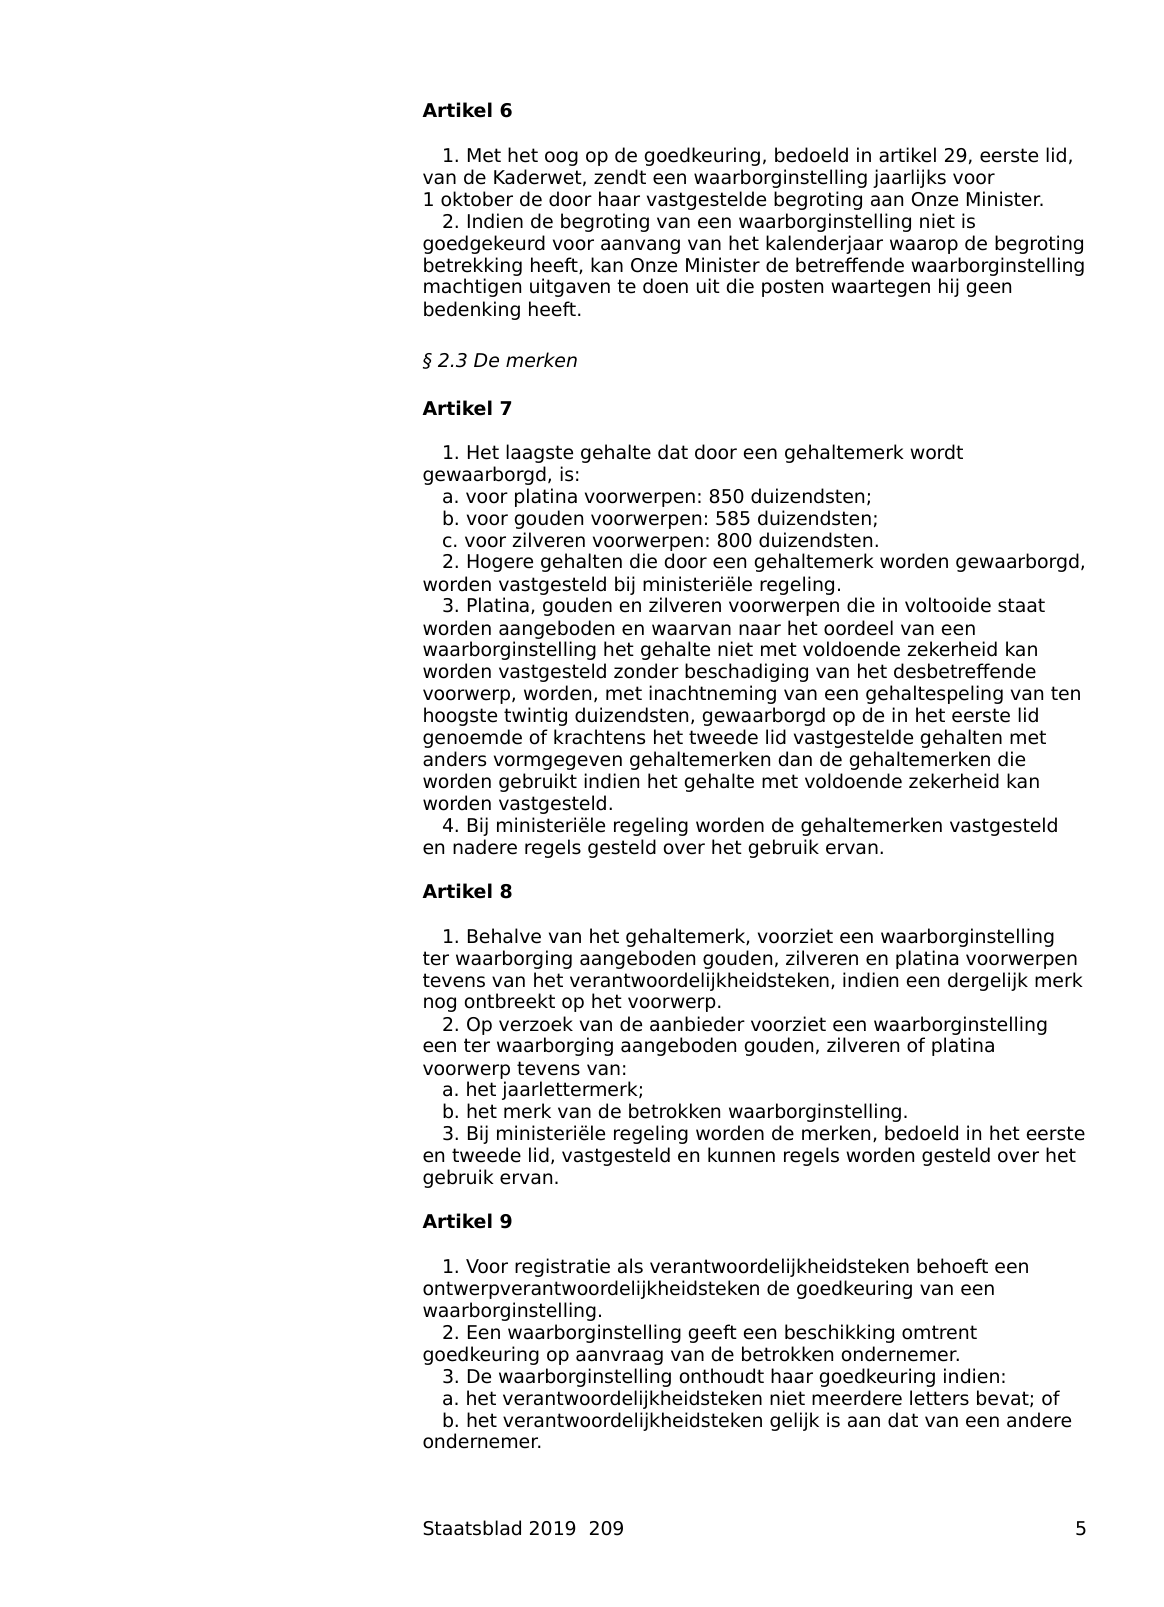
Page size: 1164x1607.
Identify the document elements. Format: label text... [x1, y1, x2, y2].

text 4. Bij ministeriële regeling worden de gehaltemerken vastgesteld en nadere regels gesteld over het gebruik ervan. [422, 815, 1087, 859]
text b. het merk van de betrokken waarborginstelling. [422, 1101, 1087, 1123]
subtitle Artikel 7 [422, 397, 1087, 419]
text 2. Op verzoek van de aanbieder voorziet een waarborginstelling een ter waarborging aangeboden gouden, zilveren of platina voorwerp tevens van: [422, 1013, 1087, 1079]
text 1. Behalve van het gehaltemerk, voorziet een waarborginstelling ter waarborging aangeboden gouden, zilveren en platina voorwerpen tevens van het verantwoordelijkheidsteken, indien een dergelijk merk nog ontbreekt op het voorwerp. [422, 926, 1087, 1013]
subtitle § 2.3 De merken [422, 350, 1087, 372]
text 3. Platina, gouden en zilveren voorwerpen die in voltooide staat worden aangeboden en waarvan naar het oordeel van een waarborginstelling het gehalte niet met voldoende zekerheid kan worden vastgesteld zonder beschadiging van het desbetreffende voorwerp, worden, met inachtneming van een gehaltespeling van ten hoogste twintig duizendsten, gewaarborgd op de in het eerste lid genoemde of krachtens het tweede lid vastgestelde gehalten met anders vormgegeven gehaltemerken dan de gehaltemerken die worden gebruikt indien het gehalte met voldoende zekerheid kan worden vastgesteld. [422, 595, 1087, 815]
text a. voor platina voorwerpen: 850 duizendsten; [422, 486, 1087, 507]
text b. voor gouden voorwerpen: 585 duizendsten; [422, 507, 1087, 529]
text a. het jaarlettermerk; [422, 1079, 1087, 1101]
text 3. Bij ministeriële regeling worden de merken, bedoeld in het eerste en tweede lid, vastgesteld en kunnen regels worden gesteld over het gebruik ervan. [422, 1123, 1087, 1189]
subtitle Artikel 6 [422, 100, 1087, 122]
text c. voor zilveren voorwerpen: 800 duizendsten. [422, 529, 1087, 551]
text b. het verantwoordelijkheidsteken gelijk is aan dat van een andere ondernemer. [422, 1409, 1087, 1453]
text 1. Met het oog op de goedkeuring, bedoeld in artikel 29, eerste lid, van de Kaderwet, zendt een waarborginstelling jaarlijks voor 1 oktober de door haar vastgestelde begroting aan Onze Minister. [422, 144, 1087, 211]
text 1. Het laagste gehalte dat door een gehaltemerk wordt gewaarborgd, is: [422, 442, 1087, 486]
text 2. Hogere gehalten die door een gehaltemerk worden gewaarborgd, worden vastgesteld bij ministeriële regeling. [422, 551, 1087, 595]
subtitle Artikel 9 [422, 1211, 1087, 1233]
text 2. Indien de begroting van een waarborginstelling niet is goedgekeurd voor aanvang van het kalenderjaar waarop de begroting betrekking heeft, kan Onze Minister de betreffende waarborginstelling machtigen uitgaven te doen uit die posten waartegen hij geen bedenking heeft. [422, 211, 1087, 320]
text 2. Een waarborginstelling geeft een beschikking omtrent goedkeuring op aanvraag van de betrokken ondernemer. [422, 1322, 1087, 1366]
subtitle Artikel 8 [422, 881, 1087, 903]
text 1. Voor registratie als verantwoordelijkheidsteken behoeft een ontwerpverantwoordelijkheidsteken de goedkeuring van een waarborginstelling. [422, 1256, 1087, 1322]
text 3. De waarborginstelling onthoudt haar goedkeuring indien: [422, 1366, 1087, 1387]
text a. het verantwoordelijkheidsteken niet meerdere letters bevat; of [422, 1387, 1087, 1409]
